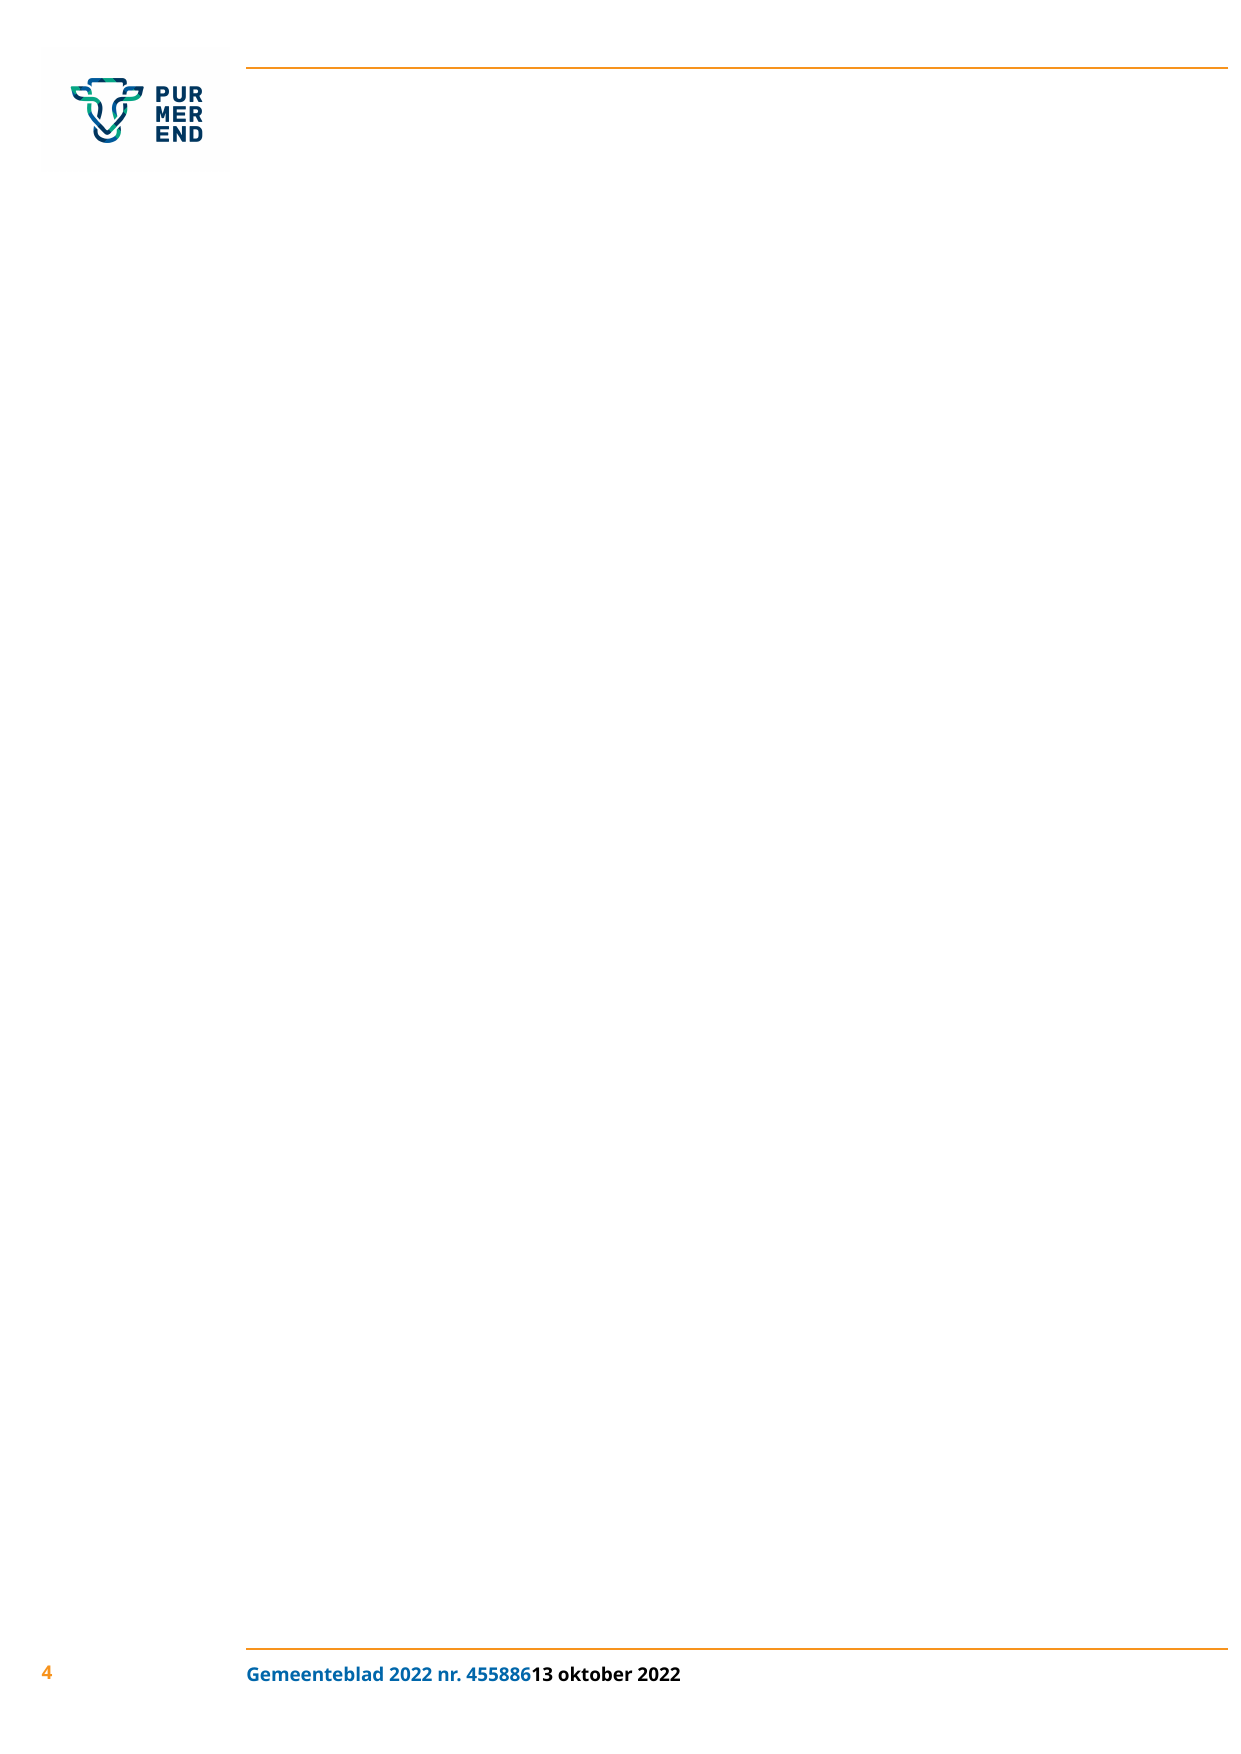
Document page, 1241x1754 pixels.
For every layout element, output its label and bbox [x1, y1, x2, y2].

picture [41, 47, 231, 172]
